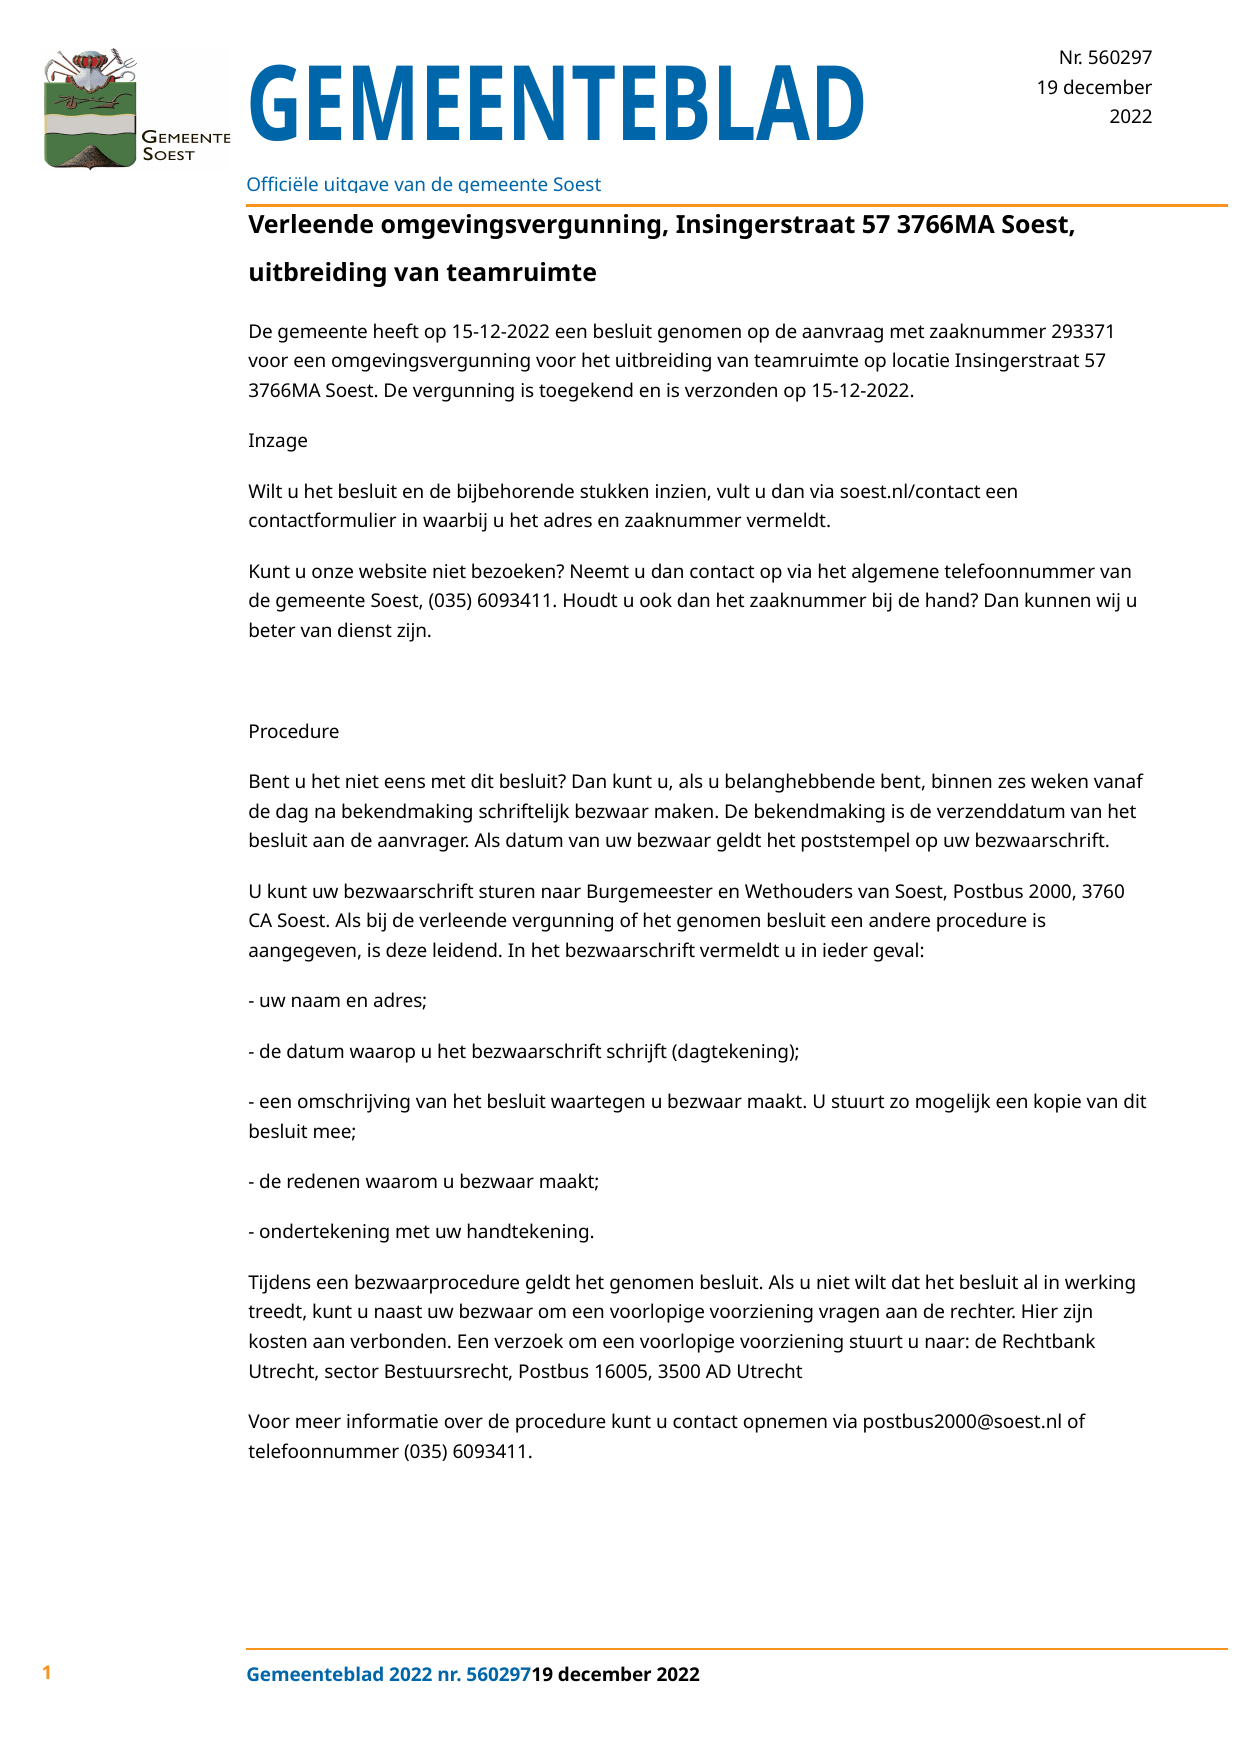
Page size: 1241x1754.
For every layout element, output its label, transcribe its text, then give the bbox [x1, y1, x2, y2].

text - ondertekening met uw handtekening. [248, 1219, 1152, 1244]
text Inzage [248, 427, 1152, 453]
text Bent u het niet eens met dit besluit? Dan kunt u, als u belanghebbende bent, binnen zes weken vanaf de dag na bekendmaking schriftelijk bezwaar maken. De bekendmaking is de verzenddatum van het besluit aan de aanvrager. Als datum van uw bezwaar geldt het poststempel op uw bezwaarschrift. [248, 768, 1152, 853]
text Wilt u het besluit en de bijbehorende stukken inzien, vult u dan via soest.nl/contact een contactformulier in waarbij u het adres en zaaknummer vermeldt. [248, 478, 1152, 533]
text - uw naam en adres; [248, 987, 1152, 1013]
text Kunt u onze website niet bezoeken? Neemt u dan contact op via het algemene telefoonnummer van de gemeente Soest, (035) 6093411. Houdt u ook dan het zaaknummer bij de hand? Dan kunnen wij u beter van dienst zijn. [248, 558, 1152, 643]
text Procedure [248, 718, 1152, 744]
text - de datum waarop u het bezwaarschrift schrijft (dagtekening); [248, 1038, 1152, 1064]
text Voor meer informatie over de procedure kunt u contact opnemen via postbus2000@soest.nl of telefoonnummer (035) 6093411. [248, 1408, 1152, 1464]
text - een omschrijving van het besluit waartegen u bezwaar maakt. U stuurt zo mogelijk een kopie van dit besluit mee; [248, 1088, 1152, 1144]
text Tijdens een bezwaarprocedure geldt het genomen besluit. Als u niet wilt dat het besluit al in werking treedt, kunt u naast uw bezwaar om een voorlopige voorziening vragen aan de rechter. Hier zijn kosten aan verbonden. Een verzoek om een voorlopige voorziening stuurt u naar: de Rechtbank Utrecht, sector Bestuursrecht, Postbus 16005, 3500 AD Utrecht [248, 1269, 1152, 1384]
picture [41, 47, 231, 172]
text - de redenen waarom u bezwaar maakt; [248, 1168, 1152, 1194]
text De gemeente heeft op 15-12-2022 een besluit genomen op de aanvraag met zaaknummer 293371 voor een omgevingsvergunning voor het uitbreiding van teamruimte op locatie Insingerstraat 57 3766MA Soest. De vergunning is toegekend en is verzonden op 15-12-2022. [248, 318, 1152, 403]
text Verleende omgevingsvergunning, Insingerstraat 57 3766MA Soest, uitbreiding van teamruimte [248, 207, 1152, 288]
text U kunt uw bezwaarschrift sturen naar Burgemeester en Wethouders van Soest, Postbus 2000, 3760 CA Soest. Als bij de verleende vergunning of het genomen besluit een andere procedure is aangegeven, is deze leidend. In het bezwaarschrift vermeldt u in ieder geval: [248, 878, 1152, 963]
